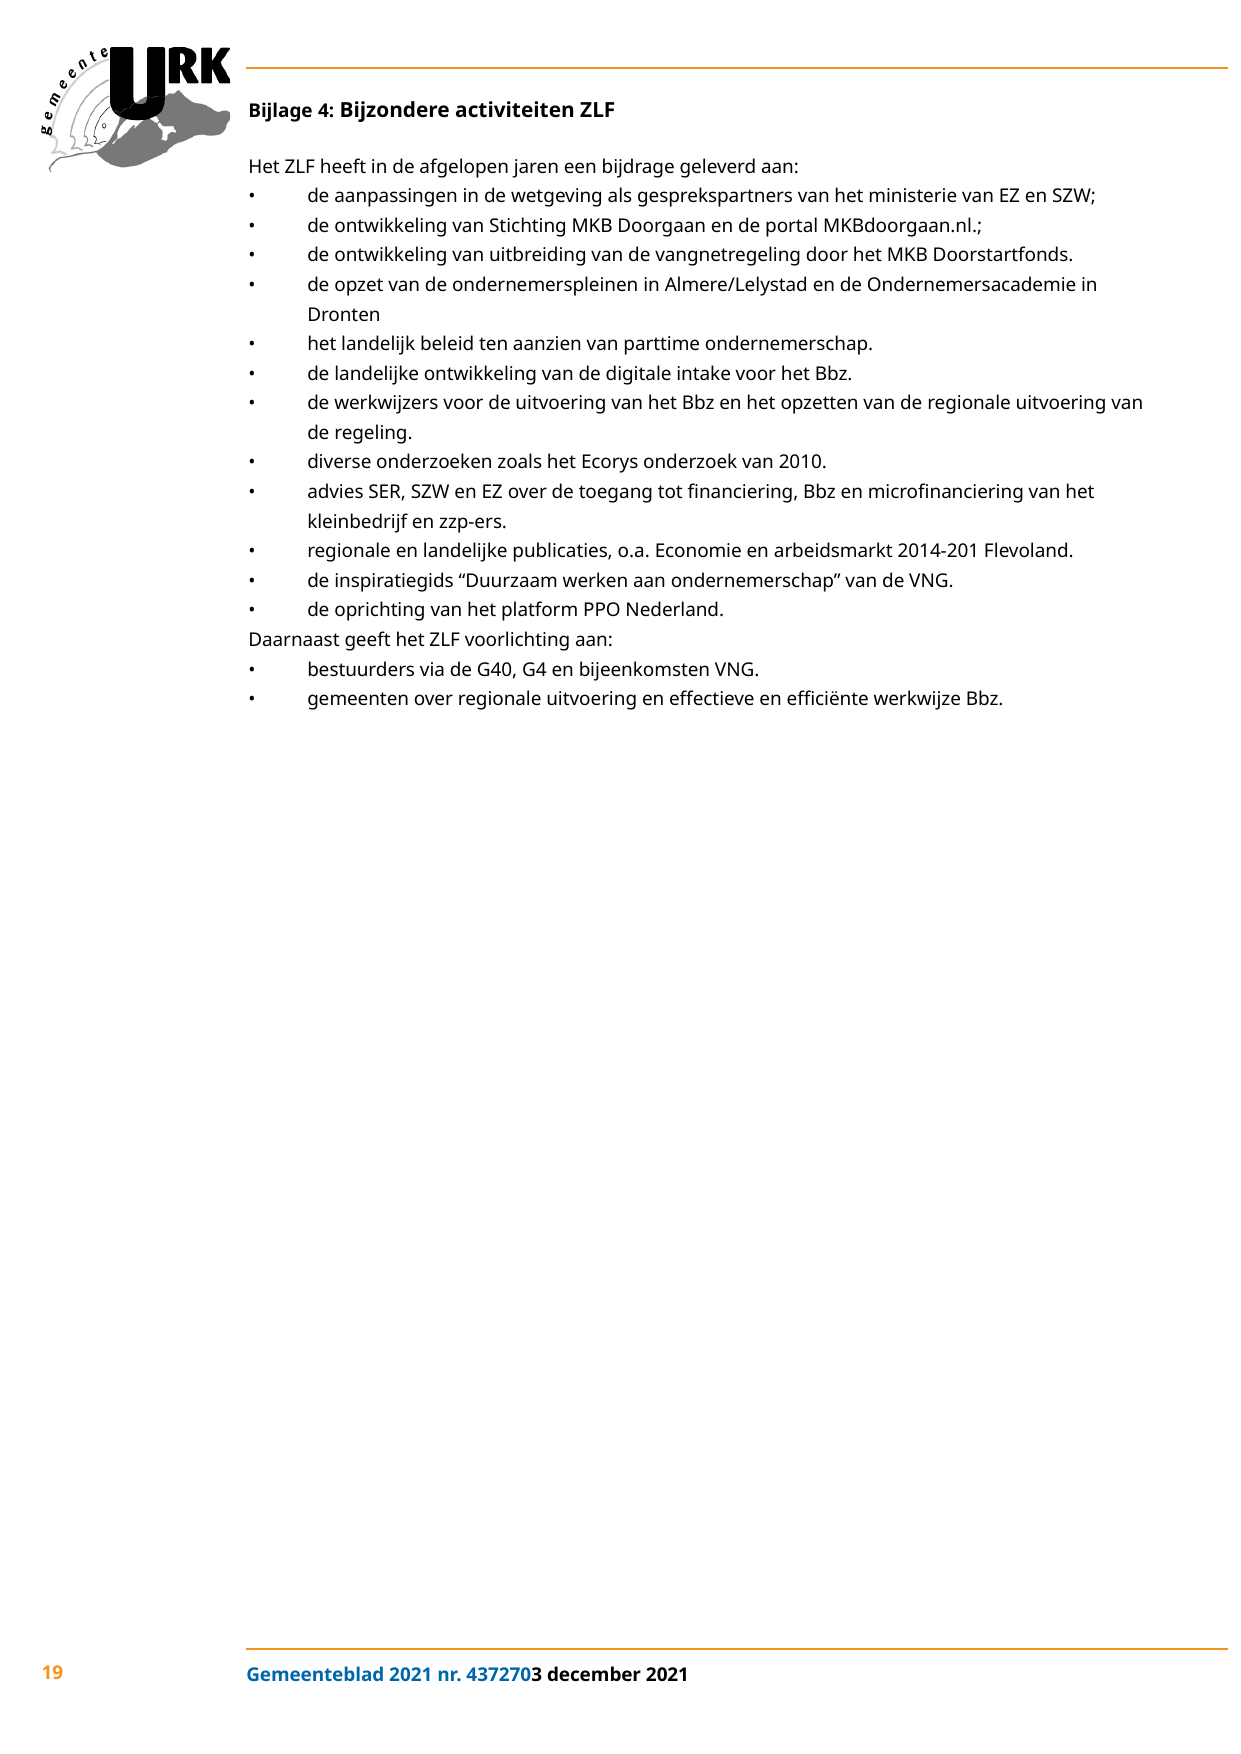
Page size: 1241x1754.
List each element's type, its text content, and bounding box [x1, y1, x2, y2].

list de werkwijzers voor de uitvoering van het Bbz en het opzetten van de regionale uitvoering van de regeling. [248, 389, 1152, 445]
list de aanpassingen in de wetgeving als gesprekspartners van het ministerie van EZ en SZW; [248, 182, 1152, 208]
list de inspiratiegids “Duurzaam werken aan ondernemerschap” van de VNG. [248, 567, 1152, 593]
list de ontwikkeling van uitbreiding van de vangnetregeling door het MKB Doorstartfonds. [248, 242, 1152, 267]
text Het ZLF heeft in de afgelopen jaren een bijdrage geleverd aan: [248, 153, 1152, 179]
list het landelijk beleid ten aanzien van parttime ondernemerschap. [248, 330, 1152, 356]
text Bijlage 4: Bijzondere activiteiten ZLF [248, 95, 1152, 123]
list de ontwikkeling van Stichting MKB Doorgaan en de portal MKBdoorgaan.nl.; [248, 212, 1152, 238]
list de opzet van de ondernemerspleinen in Almere/Lelystad en de Ondernemersacademie in Dronten [248, 271, 1152, 327]
list de oprichting van het platform PPO Nederland. [248, 597, 1152, 622]
list diverse onderzoeken zoals het Ecorys onderzoek van 2010. [248, 449, 1152, 474]
text Daarnaast geeft het ZLF voorlichting aan: [248, 626, 1152, 652]
list de landelijke ontwikkeling van de digitale intake voor het Bbz. [248, 360, 1152, 386]
list gemeenten over regionale uitvoering en effectieve en efficiënte werkwijze Bbz. [248, 685, 1152, 711]
list advies SER, SZW en EZ over de toegang tot financiering, Bbz en microfinanciering van het kleinbedrijf en zzp-ers. [248, 478, 1152, 534]
picture [41, 47, 231, 172]
list regionale en landelijke publicaties, o.a. Economie en arbeidsmarkt 2014-201 Flevoland. [248, 537, 1152, 563]
list bestuurders via de G40, G4 en bijeenkomsten VNG. [248, 656, 1152, 682]
